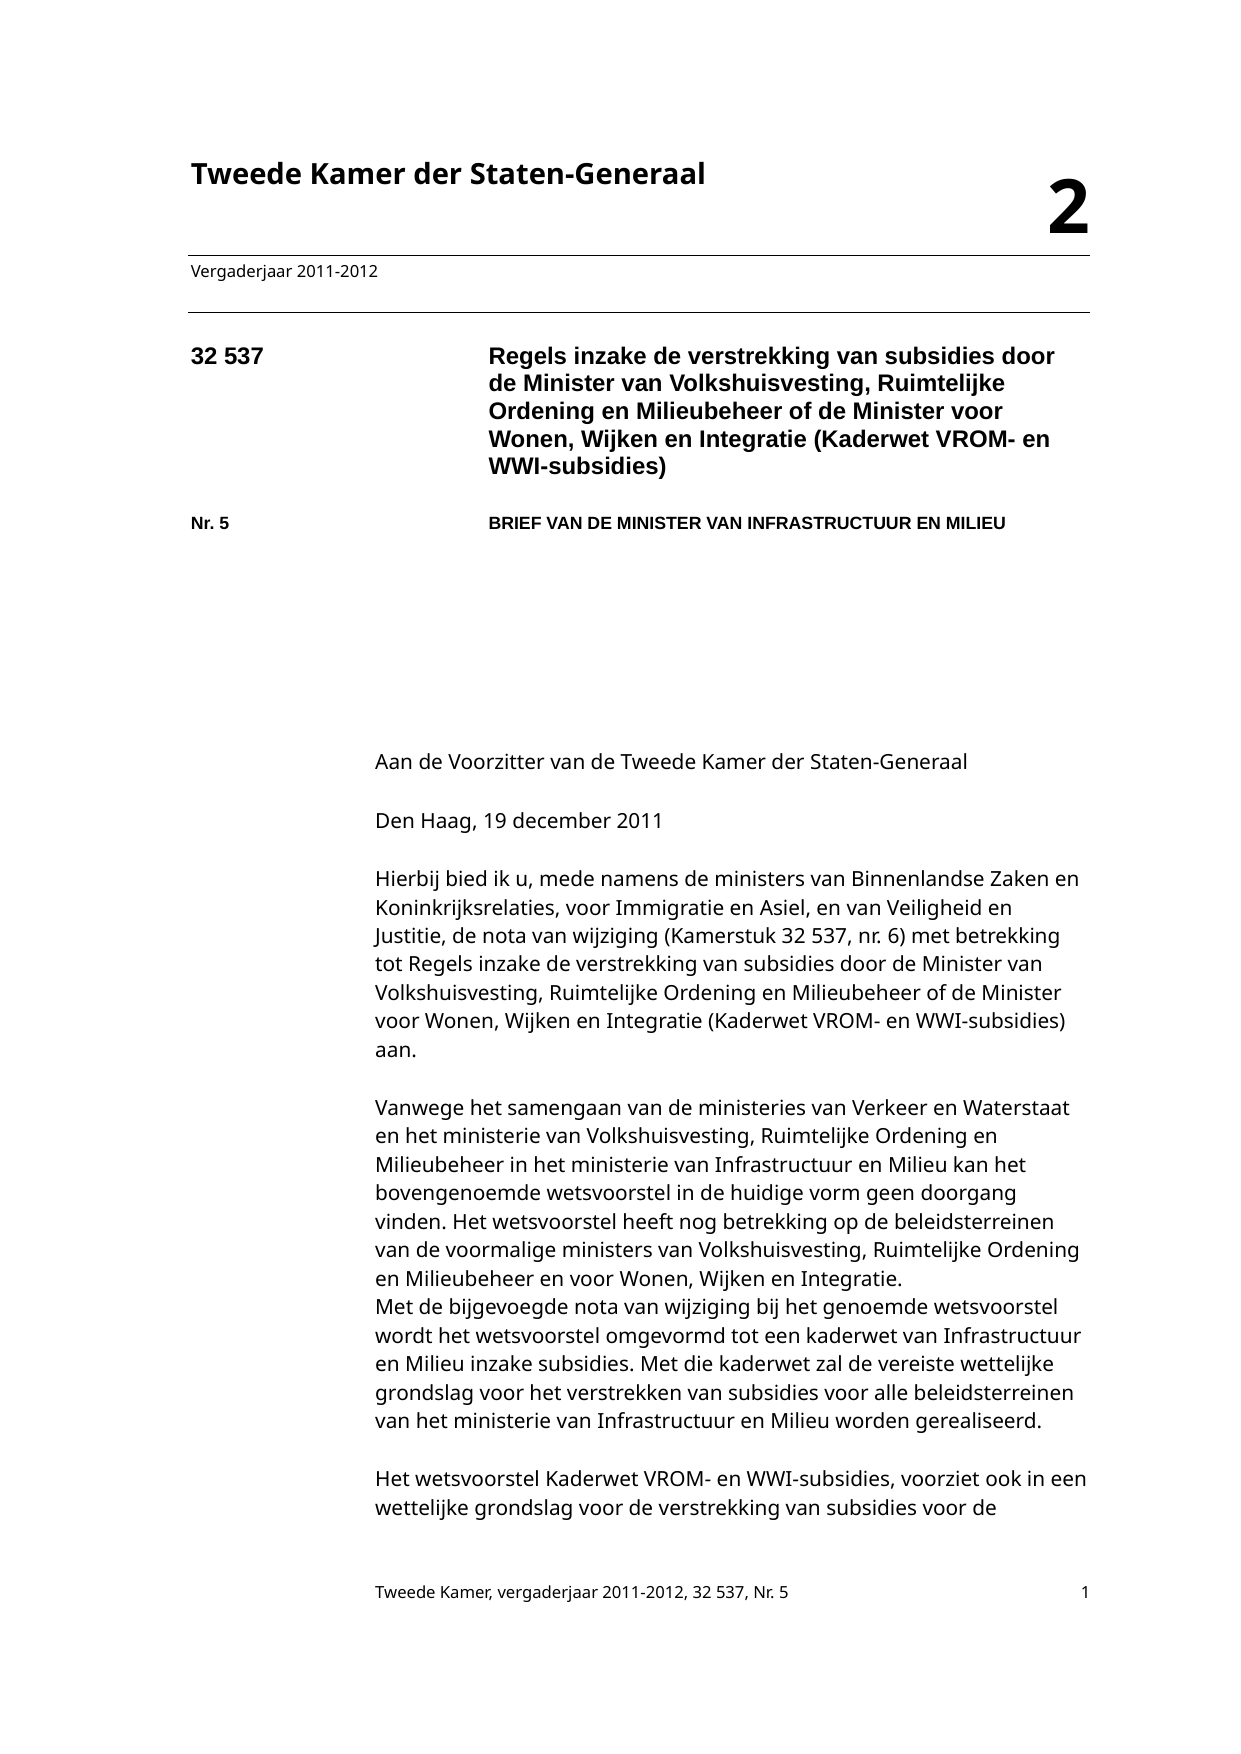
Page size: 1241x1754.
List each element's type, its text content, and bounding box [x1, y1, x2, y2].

text Het wetsvoorstel Kaderwet VROM- en WWI-subsidies, voorziet ook in een wettelijke grondslag voor de verstrekking van subsidies voor de [375, 1464, 1090, 1521]
text Hierbij bied ik u, mede namens de ministers van Binnenlandse Zaken en [375, 864, 1090, 893]
table_cell [485, 313, 1090, 339]
table_cell [485, 256, 1090, 312]
table_cell [188, 313, 485, 339]
table_cell Vergaderjaar 2011-2012 [188, 256, 485, 312]
text Koninkrijksrelaties, voor Immigratie en Asiel, en van Veiligheid en Justitie, de nota van wijziging (Kamerstuk 32 537, nr. 6) met betrekking tot Regels inzake de verstrekking van subsidies door de Minister van Volkshuisvesting, Ruimtelijke Ordening en Milieubeheer of de Minister voor Wonen, Wijken en Integratie (Kaderwet VROM- en WWI-subsidies) aan. [375, 893, 1090, 1063]
text Den Haag, 19 december 2011 [375, 806, 1090, 834]
table_cell Regels inzake de verstrekking van subsidies door de Minister van Volkshuisvesting, Ruimtelijke Ordening en Milieubeheer of de Minister voor Wonen, Wijken en Integratie (Kaderwet VROM- en WWI-subsidies) [485, 339, 1090, 510]
table_cell 32 537 [188, 339, 485, 510]
table_cell BRIEF VAN DE MINISTER VAN INFRASTRUCTUUR EN MILIEU [485, 510, 1090, 629]
table_header 2 [910, 150, 1090, 255]
text Aan de Voorzitter van de Tweede Kamer der Staten-Generaal [375, 747, 1090, 776]
table_header Tweede Kamer der Staten-Generaal [188, 150, 909, 255]
text Vanwege het samengaan van de ministeries van Verkeer en Waterstaat en het ministerie van Volkshuisvesting, Ruimtelijke Ordening en Milieubeheer in het ministerie van Infrastructuur en Milieu kan het bovengenoemde wetsvoorstel in de huidige vorm geen doorgang vinden. Het wetsvoorstel heeft nog betrekking op de beleidsterreinen van de voormalige ministers van Volkshuisvesting, Ruimtelijke Ordening en Milieubeheer en voor Wonen, Wijken en Integratie. [375, 1093, 1090, 1292]
text Met de bijgevoegde nota van wijziging bij het genoemde wetsvoorstel wordt het wetsvoorstel omgevormd tot een kaderwet van Infrastructuur en Milieu inzake subsidies. Met die kaderwet zal de vereiste wettelijke grondslag voor het verstrekken van subsidies voor alle beleidsterreinen van het ministerie van Infrastructuur en Milieu worden gerealiseerd. [375, 1292, 1090, 1434]
table_cell Nr. 5 [188, 510, 485, 629]
